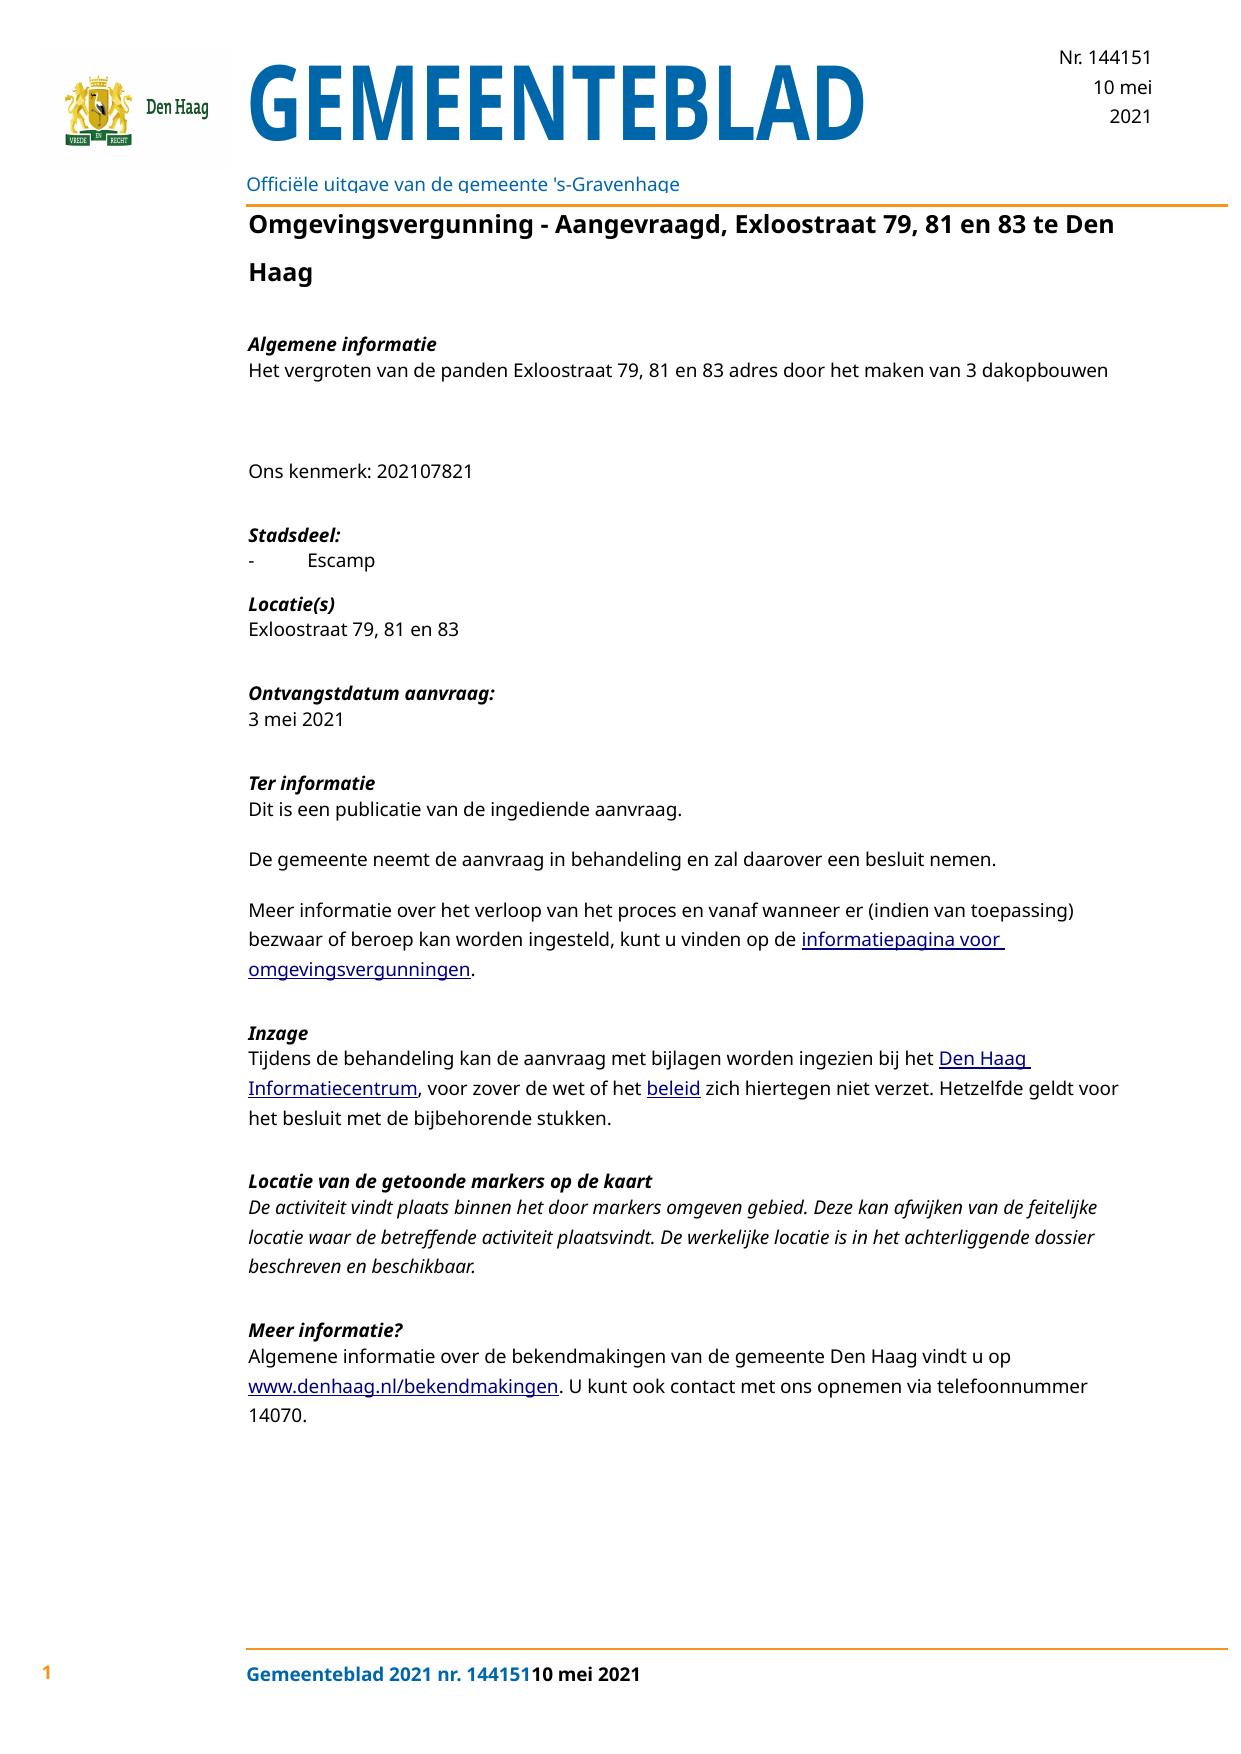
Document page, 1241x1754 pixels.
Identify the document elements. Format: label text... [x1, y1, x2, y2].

picture [41, 47, 231, 172]
text Locatie(s) [248, 591, 1152, 617]
text Meer informatie? [248, 1318, 1152, 1343]
text De gemeente neemt de aanvraag in behandeling en zal daarover een besluit nemen. [248, 846, 1152, 872]
text 3 mei 2021 [248, 706, 1152, 732]
text Ter informatie [248, 770, 1152, 796]
text De activiteit vindt plaats binnen het door markers omgeven gebied. Deze kan afwijken van de feitelijke locatie waar de betreffende activiteit plaatsvindt. De werkelijke locatie is in het achterliggende dossier beschreven en beschikbaar. [248, 1194, 1152, 1279]
text Meer informatie over het verloop van het proces en vanaf wanneer er (indien van toepassing) bezwaar of beroep kan worden ingesteld, kunt u vinden op de informatiepagina voor omgevingsvergunningen. [248, 897, 1152, 982]
text Omgevingsvergunning - Aangevraagd, Exloostraat 79, 81 en 83 te Den Haag [248, 207, 1152, 288]
list Escamp [248, 548, 1152, 573]
text Exloostraat 79, 81 en 83 [248, 617, 1152, 642]
text Algemene informatie [248, 331, 1152, 357]
text Algemene informatie over de bekendmakingen van de gemeente Den Haag vindt u op www.denhaag.nl/bekendmakingen. U kunt ook contact met ons opnemen via telefoonnummer 14070. [248, 1343, 1152, 1428]
text Stadsdeel: [248, 522, 1152, 548]
text Inzage [248, 1020, 1152, 1046]
text Dit is een publicatie van de ingediende aanvraag. [248, 796, 1152, 822]
text Ontvangstdatum aanvraag: [248, 681, 1152, 706]
text Locatie van de getoonde markers op de kaart [248, 1169, 1152, 1194]
text Tijdens de behandeling kan de aanvraag met bijlagen worden ingezien bij het Den Haag Informatiecentrum, voor zover de wet of het beleid zich hiertegen niet verzet. Hetzelfde geldt voor het besluit met de bijbehorende stukken. [248, 1046, 1152, 1131]
text Het vergroten van de panden Exloostraat 79, 81 en 83 adres door het maken van 3 dakopbouwen [248, 357, 1152, 383]
text Ons kenmerk: 202107821 [248, 458, 1152, 484]
